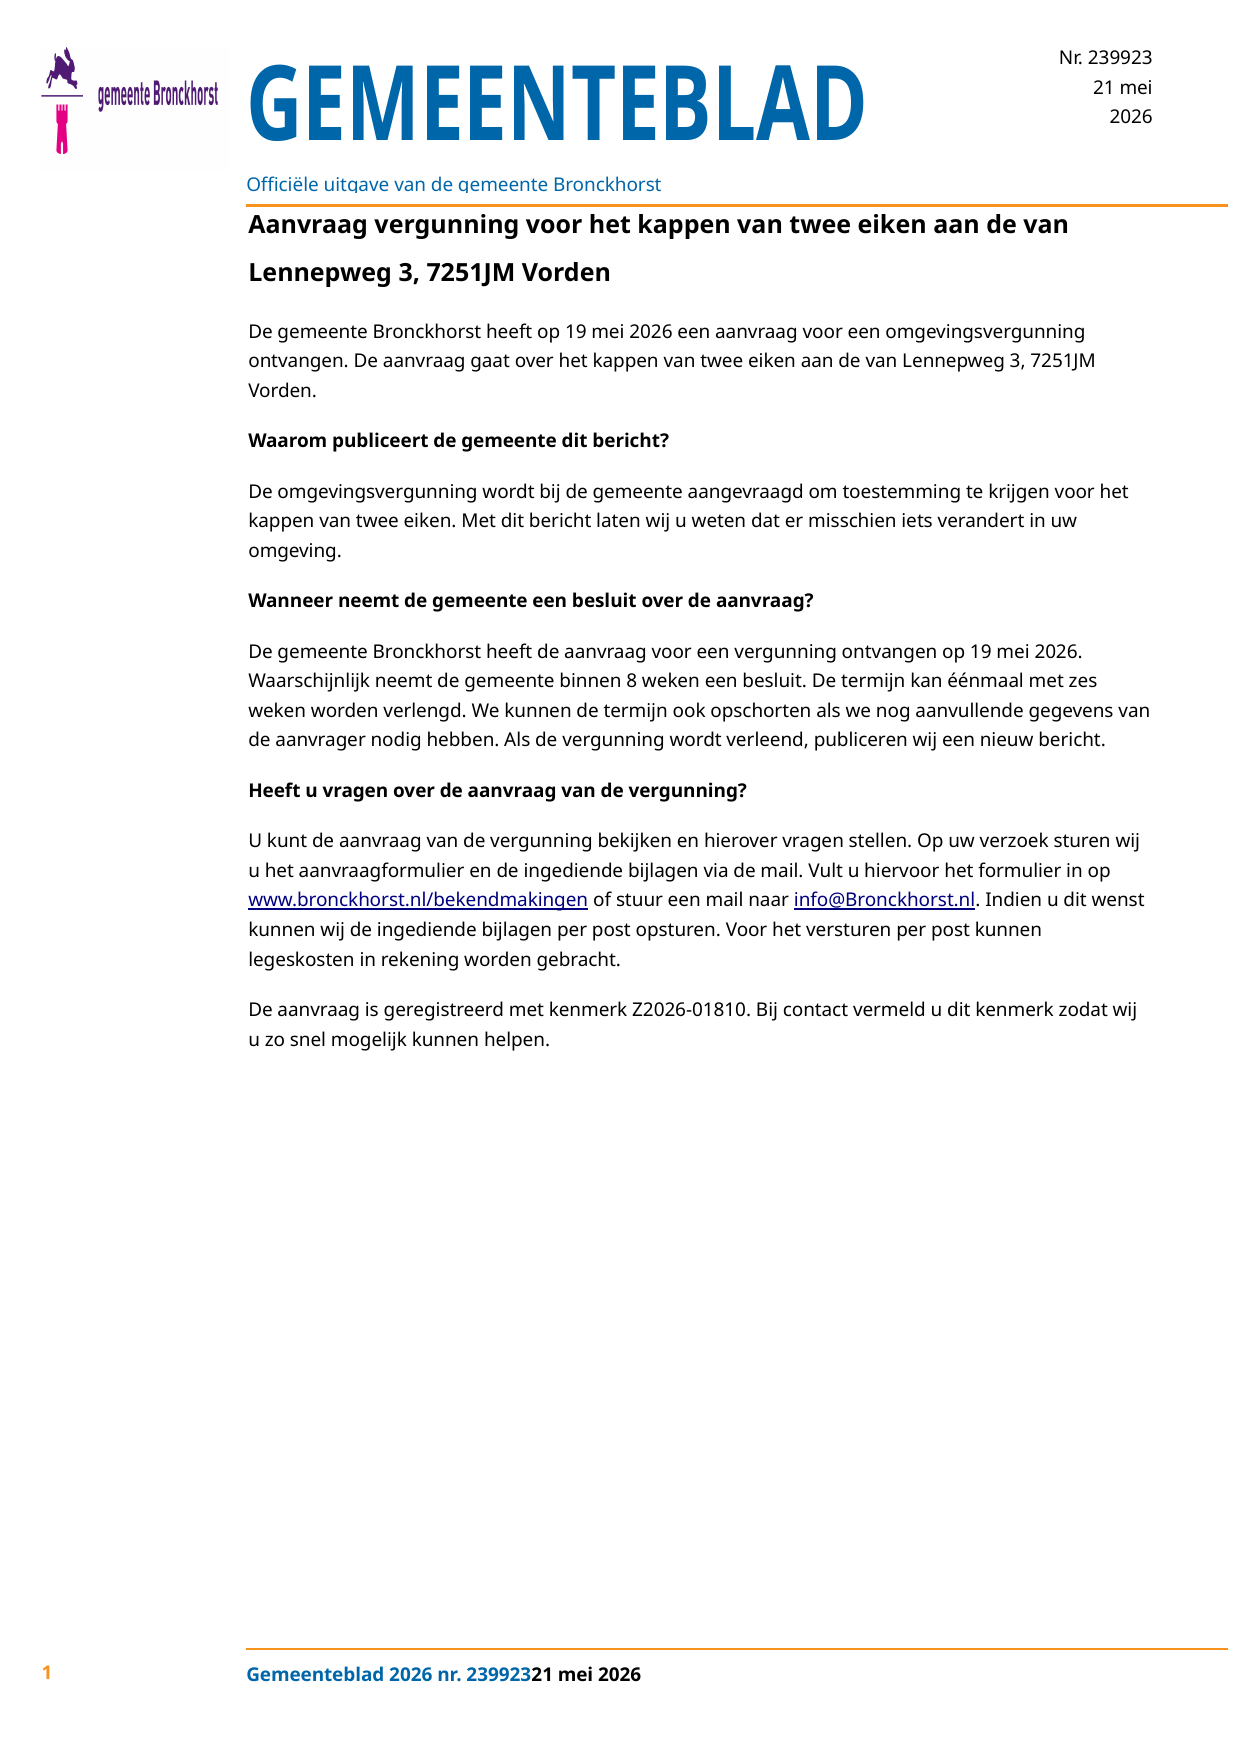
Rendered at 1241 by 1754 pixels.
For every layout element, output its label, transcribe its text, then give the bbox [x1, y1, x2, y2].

text Waarom publiceert de gemeente dit bericht? [248, 427, 1152, 453]
picture [41, 47, 231, 172]
text De gemeente Bronckhorst heeft op 19 mei 2026 een aanvraag voor een omgevingsvergunning ontvangen. De aanvraag gaat over het kappen van twee eiken aan de van Lennepweg 3, 7251JM Vorden. [248, 318, 1152, 403]
text Heeft u vragen over de aanvraag van de vergunning? [248, 777, 1152, 803]
text U kunt de aanvraag van de vergunning bekijken en hierover vragen stellen. Op uw verzoek sturen wij u het aanvraagformulier en de ingediende bijlagen via de mail. Vult u hiervoor het formulier in op www.bronckhorst.nl/bekendmakingen of stuur een mail naar info@Bronckhorst.nl. Indien u dit wenst kunnen wij de ingediende bijlagen per post opsturen. Voor het versturen per post kunnen legeskosten in rekening worden gebracht. [248, 827, 1152, 972]
text Aanvraag vergunning voor het kappen van twee eiken aan de van Lennepweg 3, 7251JM Vorden [248, 207, 1152, 288]
text De omgevingsvergunning wordt bij de gemeente aangevraagd om toestemming te krijgen voor het kappen van twee eiken. Met dit bericht laten wij u weten dat er misschien iets verandert in uw omgeving. [248, 478, 1152, 563]
text De aanvraag is geregistreerd met kenmerk Z2026-01810. Bij contact vermeld u dit kenmerk zodat wij u zo snel mogelijk kunnen helpen. [248, 996, 1152, 1052]
text De gemeente Bronckhorst heeft de aanvraag voor een vergunning ontvangen op 19 mei 2026. Waarschijnlijk neemt de gemeente binnen 8 weken een besluit. De termijn kan éénmaal met zes weken worden verlengd. We kunnen de termijn ook opschorten als we nog aanvullende gegevens van de aanvrager nodig hebben. Als de vergunning wordt verleend, publiceren wij een nieuw bericht. [248, 638, 1152, 752]
text Wanneer neemt de gemeente een besluit over de aanvraag? [248, 587, 1152, 613]
